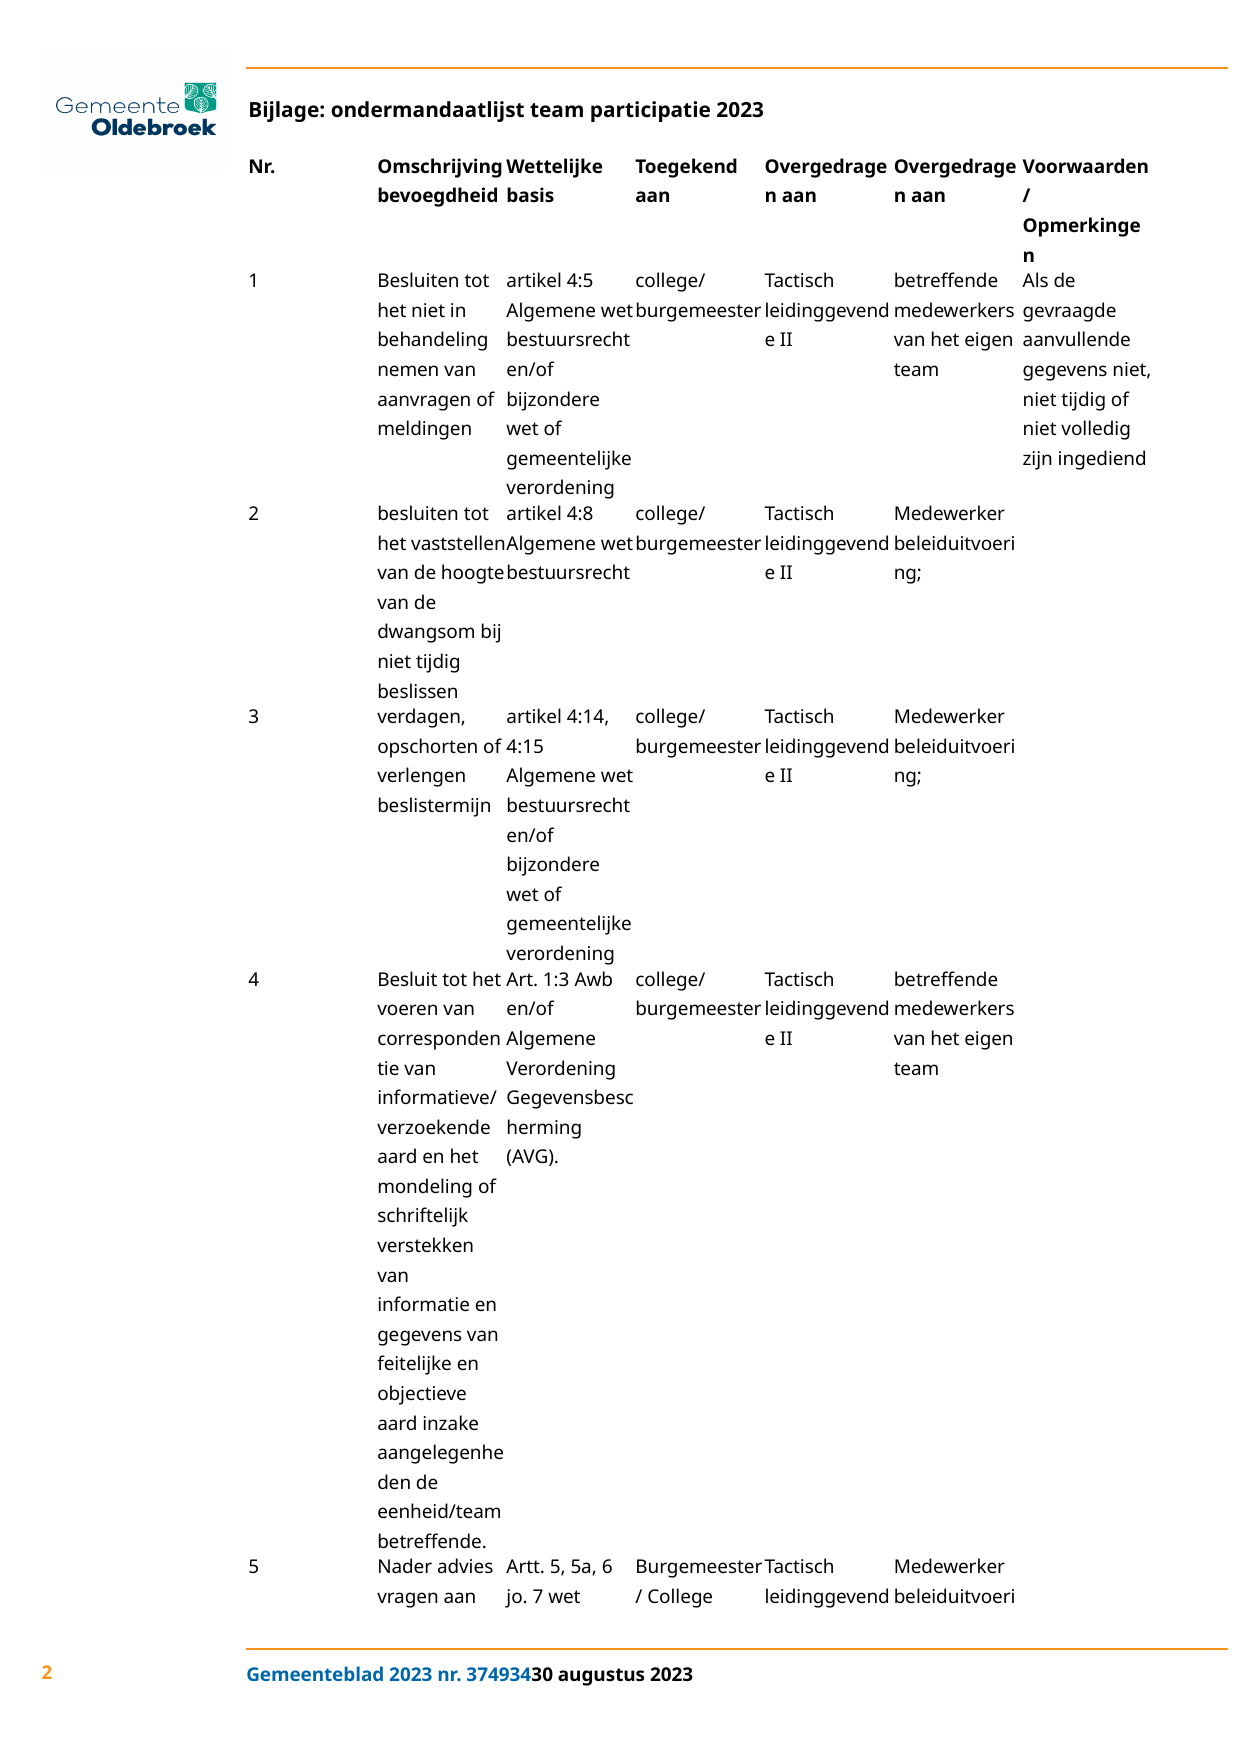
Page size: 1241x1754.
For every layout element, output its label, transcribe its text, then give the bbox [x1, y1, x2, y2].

table_cell [1023, 500, 1152, 703]
table_cell Tactisch leidinggevende II [764, 966, 893, 1554]
table_cell Tactisch leidinggevende II [764, 500, 893, 703]
table_header Wettelijke basis [506, 153, 635, 267]
table_cell college/ burgemeester [635, 966, 764, 1554]
table_cell betreffende medewerkers van het eigen team [894, 966, 1022, 1554]
table_cell artikel 4:8 Algemene wet bestuursrecht [506, 500, 635, 703]
table_cell Besluit tot het voeren van correspondentie van informatieve/verzoekende aard en het mondeling of schriftelijk verstekken van informatie en gegevens van feitelijke en objectieve aard inzake aangelegenheden de eenheid/team betreffende. [377, 966, 506, 1554]
text Bijlage: ondermandaatlijst team participatie 2023 [248, 95, 1152, 123]
table_cell college/ burgemeester [635, 704, 764, 966]
table_cell [1023, 966, 1152, 1554]
table_cell [1023, 1554, 1152, 1609]
table_cell besluiten tot het vaststellen van de hoogte van de dwangsom bij niet tijdig beslissen [377, 500, 506, 703]
table_cell Medewerker beleiduitvoering; [894, 704, 1022, 966]
table_header Overgedragen aan [764, 153, 893, 267]
table_cell betreffende medewerkers van het eigen team [894, 268, 1022, 500]
table_cell college/ burgemeester [635, 268, 764, 500]
table_cell college/ burgemeester [635, 500, 764, 703]
table_header Omschrijving bevoegdheid [377, 153, 506, 267]
table_cell Artt. 5, 5a, 6 jo. 7 wet [506, 1554, 635, 1609]
table_cell verdagen, opschorten of verlengen beslistermijn [377, 704, 506, 966]
table_cell Besluiten tot het niet in behandeling nemen van aanvragen of meldingen [377, 268, 506, 500]
table_header Overgedragen aan [894, 153, 1022, 267]
table_header Voorwaarden/Opmerkingen [1023, 153, 1152, 267]
table_cell 2 [248, 500, 377, 703]
table_cell 4 [248, 966, 377, 1554]
table_header Nr. [248, 153, 377, 267]
table_cell 5 [248, 1554, 377, 1609]
table_cell Tactisch leidinggevend [764, 1554, 893, 1609]
table_cell Nader advies vragen aan [377, 1554, 506, 1609]
table_cell Art. 1:3 Awb en/of Algemene Verordening Gegevensbescherming (AVG). [506, 966, 635, 1554]
table_cell Medewerker beleiduitvoering; [894, 500, 1022, 703]
table_cell [1023, 704, 1152, 966]
table_cell Medewerker beleiduitvoeri [894, 1554, 1022, 1609]
table_cell Als de gevraagde aanvullende gegevens niet, niet tijdig of niet volledig zijn ingediend [1023, 268, 1152, 500]
table_cell Burgemeester/ College [635, 1554, 764, 1609]
table_cell artikel 4:14, 4:15 Algemene wet bestuursrecht en/of bijzondere wet of gemeentelijke verordening [506, 704, 635, 966]
table_cell Tactisch leidinggevende II [764, 268, 893, 500]
table_cell 3 [248, 704, 377, 966]
table_cell artikel 4:5 Algemene wet bestuursrecht en/of bijzondere wet of gemeentelijke verordening [506, 268, 635, 500]
table_cell 1 [248, 268, 377, 500]
table_header Toegekend aan [635, 153, 764, 267]
table_cell Tactisch leidinggevende II [764, 704, 893, 966]
picture [41, 47, 231, 172]
